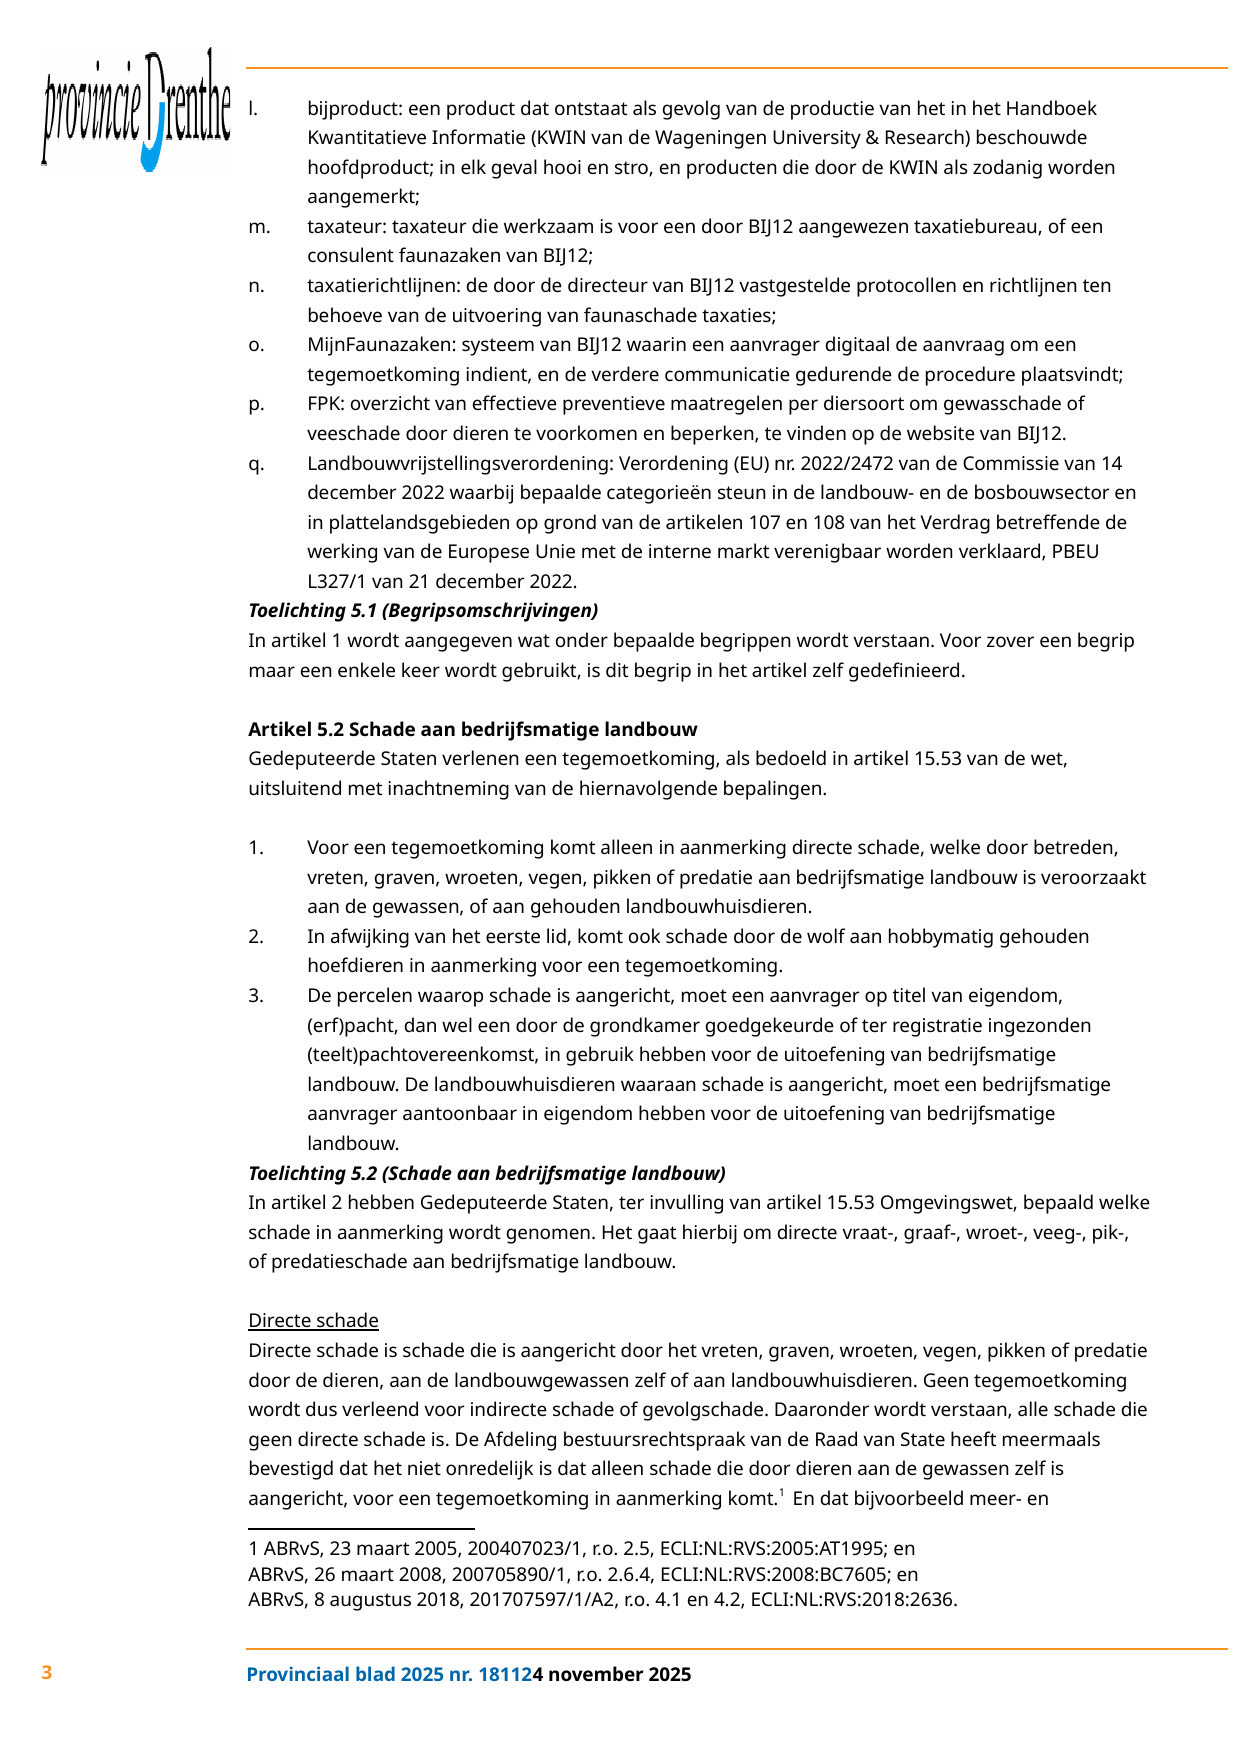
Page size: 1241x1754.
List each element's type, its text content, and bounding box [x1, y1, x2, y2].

list FPK: overzicht van effectieve preventieve maatregelen per diersoort om gewasschade of veeschade door dieren te voorkomen en beperken, te vinden op de website van BIJ12. [248, 391, 1152, 446]
list taxateur: taxateur die werkzaam is voor een door BIJ12 aangewezen taxatiebureau, of een consulent faunazaken van BIJ12; [248, 213, 1152, 268]
text Artikel 5.2 Schade aan bedrijfsmatige landbouw [248, 716, 1152, 742]
text Toelichting 5.1 (Begripsomschrijvingen) [248, 598, 1152, 623]
text In artikel 2 hebben Gedeputeerde Staten, ter invulling van artikel 15.53 Omgevingswet, bepaald welke schade in aanmerking wordt genomen. Het gaat hierbij om directe vraat-, graaf-, wroet-, veeg-, pik-, of predatieschade aan bedrijfsmatige landbouw. [248, 1189, 1152, 1274]
list In afwijking van het eerste lid, komt ook schade door de wolf aan hobbymatig gehouden hoefdieren in aanmerking voor een tegemoetkoming. [248, 923, 1152, 978]
list MijnFaunazaken: systeem van BIJ12 waarin een aanvrager digitaal de aanvraag om een tegemoetkoming indient, en de verdere communicatie gedurende de procedure plaatsvindt; [248, 331, 1152, 387]
text Toelichting 5.2 (Schade aan bedrijfsmatige landbouw) [248, 1160, 1152, 1186]
text Gedeputeerde Staten verlenen een tegemoetkoming, als bedoeld in artikel 15.53 van de wet, uitsluitend met inachtneming van de hiernavolgende bepalingen. [248, 746, 1152, 801]
list taxatierichtlijnen: de door de directeur van BIJ12 vastgestelde protocollen en richtlijnen ten behoeve van de uitvoering van faunaschade taxaties; [248, 272, 1152, 328]
text In artikel 1 wordt aangegeven wat onder bepaalde begrippen wordt verstaan. Voor zover een begrip maar een enkele keer wordt gebruikt, is dit begrip in het artikel zelf gedefinieerd. [248, 627, 1152, 683]
text Directe schade [248, 1308, 1152, 1333]
text ABRvS, 8 augustus 2018, 201707597/1/A2, r.o. 4.1 en 4.2, ECLI:NL:RVS:2018:2636. [248, 1586, 1152, 1612]
text Directe schade is schade die is aangericht door het vreten, graven, wroeten, vegen, pikken of predatie door de dieren, aan de landbouwgewassen zelf of aan landbouwhuisdieren. Geen tegemoetkoming wordt dus verleend voor indirecte schade of gevolgschade. Daaronder wordt verstaan, alle schade die geen directe schade is. De Afdeling bestuursrechtspraak van de Raad van State heeft meermaals bevestigd dat het niet onredelijk is dat alleen schade die door dieren aan de gewassen zelf is aangericht, voor een tegemoetkoming in aanmerking komt. En dat bijvoorbeeld meer- en [248, 1337, 1152, 1511]
list Landbouwvrijstellingsverordening: Verordening (EU) nr. 2022/2472 van de Commissie van 14 december 2022 waarbij bepaalde categorieën steun in de landbouw- en de bosbouwsector en in plattelandsgebieden op grond van de artikelen 107 en 108 van het Verdrag betreffende de werking van de Europese Unie met de interne markt verenigbaar worden verklaard, PBEU L327/1 van 21 december 2022. [248, 450, 1152, 594]
list bijproduct: een product dat ontstaat als gevolg van de productie van het in het Handboek Kwantitatieve Informatie (KWIN van de Wageningen University & Research) beschouwde hoofdproduct; in elk geval hooi en stro, en producten die door de KWIN als zodanig worden aangemerkt; [248, 95, 1152, 209]
list De percelen waarop schade is aangericht, moet een aanvrager op titel van eigendom, (erf)pacht, dan wel een door de grondkamer goedgekeurde of ter registratie ingezonden (teelt)pachtovereenkomst, in gebruik hebben voor de uitoefening van bedrijfsmatige landbouw. De landbouwhuisdieren waaraan schade is aangericht, moet een bedrijfsmatige aanvrager aantoonbaar in eigendom hebben voor de uitoefening van bedrijfsmatige landbouw. [248, 982, 1152, 1156]
text ABRvS, 23 maart 2005, 200407023/1, r.o. 2.5, ECLI:NL:RVS:2005:AT1995; en [248, 1535, 1152, 1561]
picture [41, 47, 231, 172]
text ABRvS, 26 maart 2008, 200705890/1, r.o. 2.6.4, ECLI:NL:RVS:2008:BC7605; en [248, 1561, 1152, 1586]
list Voor een tegemoetkoming komt alleen in aanmerking directe schade, welke door betreden, vreten, graven, wroeten, vegen, pikken of predatie aan bedrijfsmatige landbouw is veroorzaakt aan de gewassen, of aan gehouden landbouwhuisdieren. [248, 834, 1152, 919]
